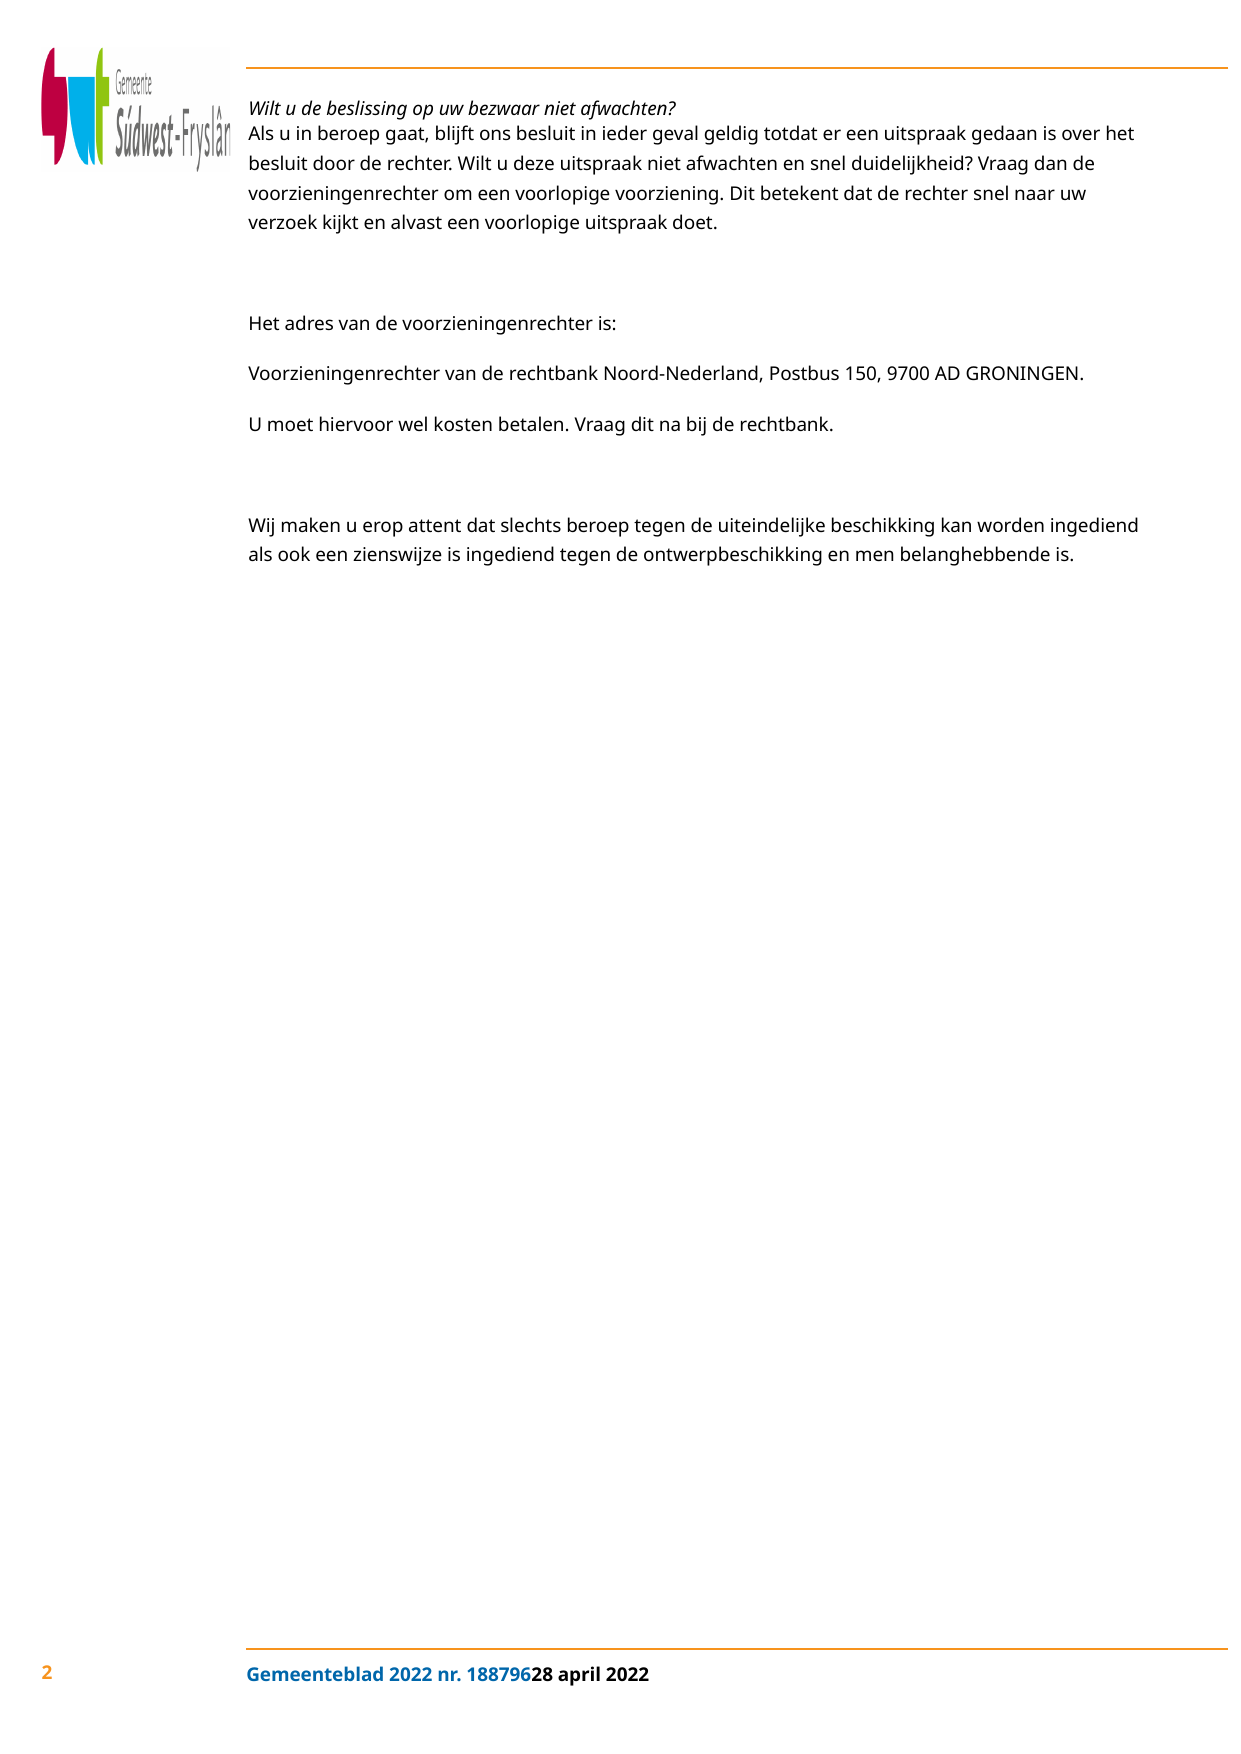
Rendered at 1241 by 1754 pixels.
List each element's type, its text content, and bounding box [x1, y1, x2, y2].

text U moet hiervoor wel kosten betalen. Vraag dit na bij de rechtbank. [248, 411, 1152, 437]
text Als u in beroep gaat, blijft ons besluit in ieder geval geldig totdat er een uitspraak gedaan is over het besluit door de rechter. Wilt u deze uitspraak niet afwachten en snel duidelijkheid? Vraag dan de voorzieningenrechter om een voorlopige voorziening. Dit betekent dat de rechter snel naar uw verzoek kijkt en alvast een voorlopige uitspraak doet. [248, 121, 1152, 235]
text Wij maken u erop attent dat slechts beroep tegen de uiteindelijke beschikking kan worden ingediend als ook een zienswijze is ingediend tegen de ontwerpbeschikking en men belanghebbende is. [248, 512, 1152, 567]
picture [41, 47, 231, 172]
text Voorzieningenrechter van de rechtbank Noord-Nederland, Postbus 150, 9700 AD GRONINGEN. [248, 361, 1152, 386]
text Het adres van de voorzieningenrechter is: [248, 310, 1152, 336]
text Wilt u de beslissing op uw bezwaar niet afwachten? [248, 95, 1152, 121]
